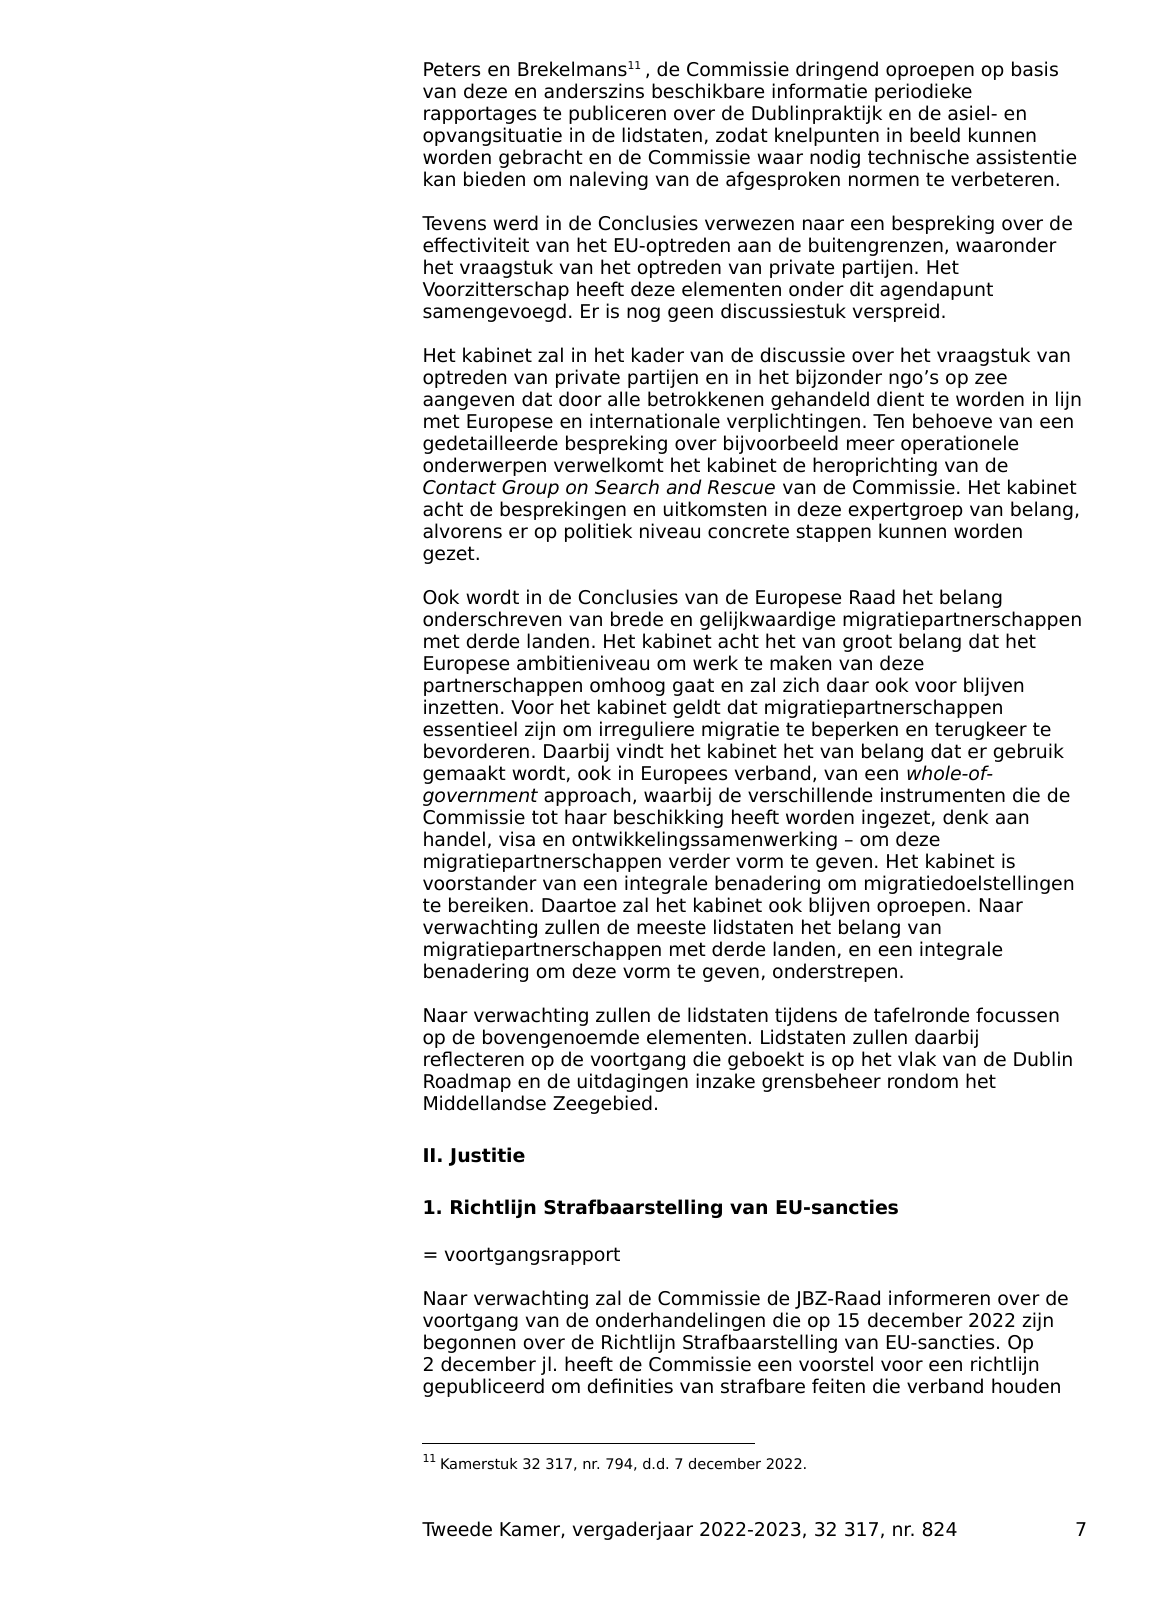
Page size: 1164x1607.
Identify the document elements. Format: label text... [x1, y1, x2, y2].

text = voortgangsrapport [422, 1244, 1087, 1266]
text Peters en Brekelmans, de Commissie dringend oproepen op basis van deze en anderszins beschikbare informatie periodieke rapportages te publiceren over de Dublinpraktijk en de asiel- en opvangsituatie in de lidstaten, zodat knelpunten in beeld kunnen worden gebracht en de Commissie waar nodig technische assistentie kan bieden om naleving van de afgesproken normen te verbeteren. [422, 59, 1087, 191]
subtitle II. Justitie [422, 1145, 1087, 1167]
text Ook wordt in de Conclusies van de Europese Raad het belang onderschreven van brede en gelijkwaardige migratiepartnerschappen met derde landen. Het kabinet acht het van groot belang dat het Europese ambitieniveau om werk te maken van deze partnerschappen omhoog gaat en zal zich daar ook voor blijven inzetten. Voor het kabinet geldt dat migratiepartnerschappen essentieel zijn om irreguliere migratie te beperken en terugkeer te bevorderen. Daarbij vindt het kabinet het van belang dat er gebruik gemaakt wordt, ook in Europees verband, van een whole-of-government approach, waarbij de verschillende instrumenten die de Commissie tot haar beschikking heeft worden ingezet, denk aan handel, visa en ontwikkelingssamenwerking – om deze migratiepartnerschappen verder vorm te geven. Het kabinet is voorstander van een integrale benadering om migratiedoelstellingen te bereiken. Daartoe zal het kabinet ook blijven oproepen. Naar verwachting zullen de meeste lidstaten het belang van migratiepartnerschappen met derde landen, en een integrale benadering om deze vorm te geven, onderstrepen. [422, 587, 1087, 983]
text Naar verwachting zal de Commissie de JBZ-Raad informeren over de voortgang van de onderhandelingen die op 15 december 2022 zijn begonnen over de Richtlijn Strafbaarstelling van EU-sancties. Op 2 december jl. heeft de Commissie een voorstel voor een richtlijn gepubliceerd om definities van strafbare feiten die verband houden [422, 1288, 1087, 1398]
text Kamerstuk 32 317, nr. 794, d.d. 7 december 2022. [422, 1452, 1087, 1474]
subtitle 1. Richtlijn Strafbaarstelling van EU-sancties [422, 1197, 1087, 1219]
text Naar verwachting zullen de lidstaten tijdens de tafelronde focussen op de bovengenoemde elementen. Lidstaten zullen daarbij reflecteren op de voortgang die geboekt is op het vlak van de Dublin Roadmap en de uitdagingen inzake grensbeheer rondom het Middellandse Zeegebied. [422, 1005, 1087, 1115]
text Tevens werd in de Conclusies verwezen naar een bespreking over de effectiviteit van het EU-optreden aan de buitengrenzen, waaronder het vraagstuk van het optreden van private partijen. Het Voorzitterschap heeft deze elementen onder dit agendapunt samengevoegd. Er is nog geen discussiestuk verspreid. [422, 213, 1087, 323]
text Het kabinet zal in het kader van de discussie over het vraagstuk van optreden van private partijen en in het bijzonder ngo’s op zee aangeven dat door alle betrokkenen gehandeld dient te worden in lijn met Europese en internationale verplichtingen. Ten behoeve van een gedetailleerde bespreking over bijvoorbeeld meer operationele onderwerpen verwelkomt het kabinet de heroprichting van de Contact Group on Search and Rescue van de Commissie. Het kabinet acht de besprekingen en uitkomsten in deze expertgroep van belang, alvorens er op politiek niveau concrete stappen kunnen worden gezet. [422, 345, 1087, 565]
